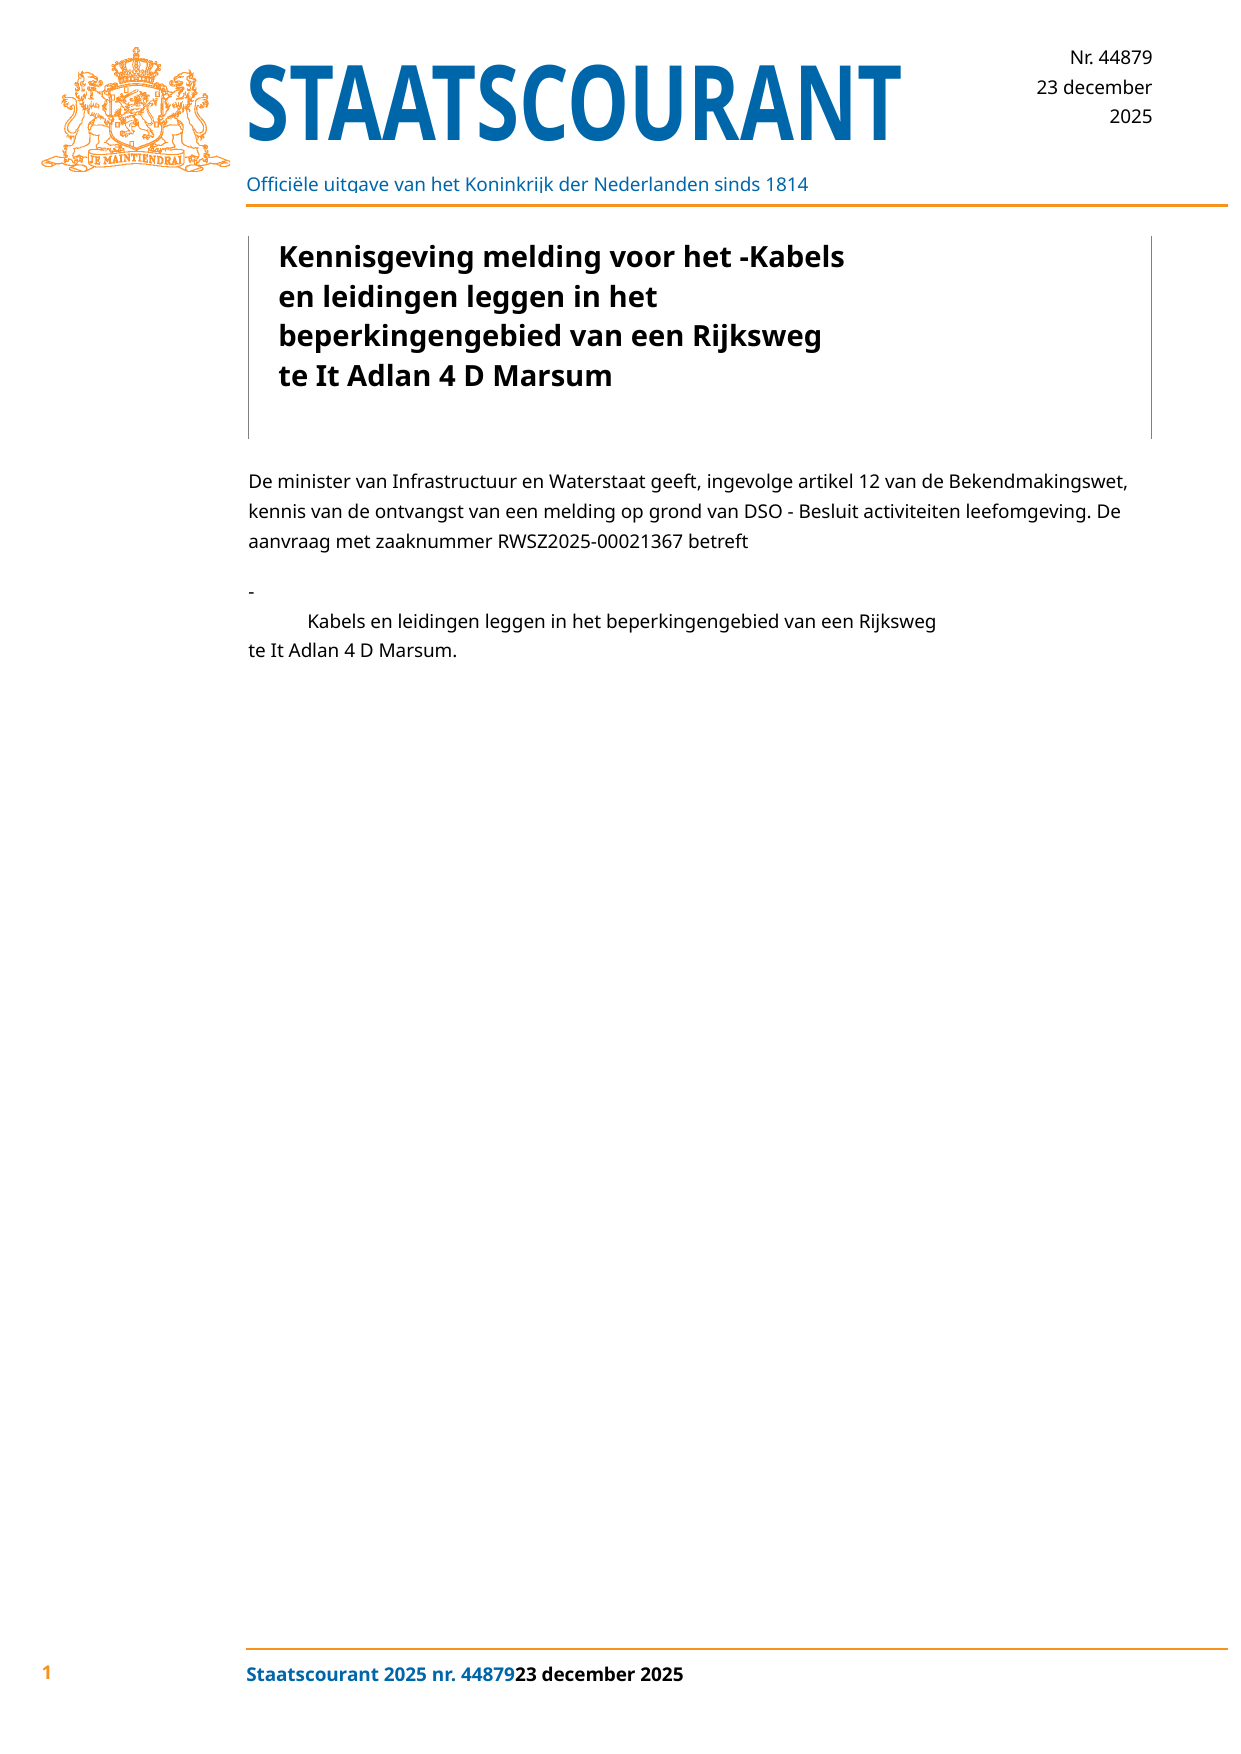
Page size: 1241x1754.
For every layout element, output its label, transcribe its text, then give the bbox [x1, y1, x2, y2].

picture [41, 47, 231, 172]
table_header [1090, 236, 1151, 413]
text te It Adlan 4 D Marsum. [248, 637, 1152, 663]
list Kabels en leidingen leggen in het beperkingengebied van een Rijksweg [248, 608, 1152, 633]
picture [912, 236, 1090, 414]
table_header Kennisgeving melding voor het -Kabels en leidingen leggen in het beperkingengebied van een Rijksweg te It Adlan 4 D Marsum [249, 236, 850, 439]
table_header [850, 236, 912, 413]
table_header [850, 414, 1151, 439]
text De minister van Infrastructuur en Waterstaat geeft, ingevolge artikel 12 van de Bekendmakingswet, kennis van de ontvangst van een melding op grond van DSO - Besluit activiteiten leefomgeving. De aanvraag met zaaknummer RWSZ2025-00021367 betreft [248, 469, 1152, 553]
